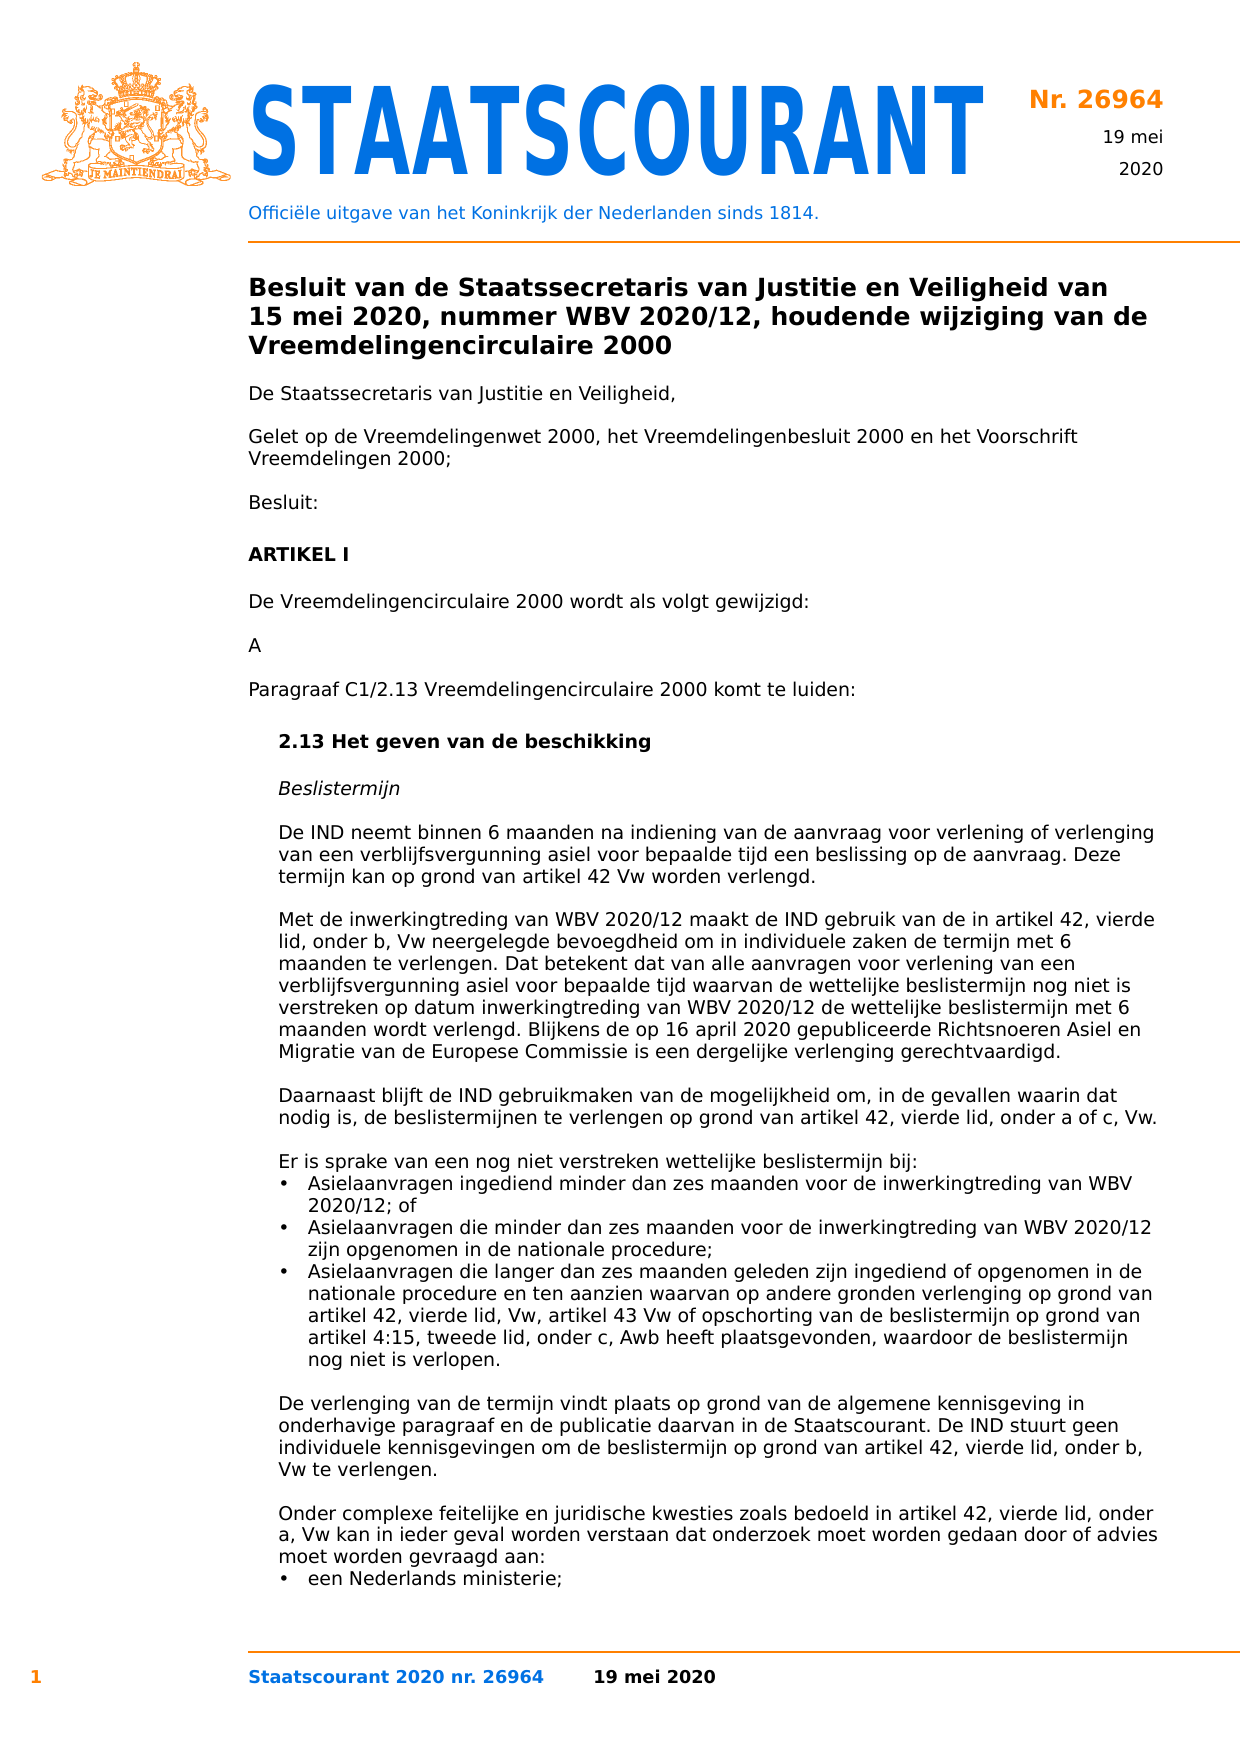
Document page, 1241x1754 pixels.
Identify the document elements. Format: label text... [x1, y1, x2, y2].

subtitle Besluit van de Staatssecretaris van Justitie en Veiligheid van 15 mei 2020, nummer WBV 2020/12, houdende wijziging van de Vreemdelingencirculaire 2000 [248, 273, 1163, 361]
table_header [25, 62, 248, 241]
table_header STAATSCOURANT [248, 62, 998, 203]
text De IND neemt binnen 6 maanden na indiening van de aanvraag voor verlening of verlenging van een verblijfsvergunning asiel voor bepaalde tijd een beslissing op de aanvraag. Deze termijn kan op grond van artikel 42 Vw worden verlengd. [278, 822, 1163, 887]
subtitle 2.13 Het geven van de beschikking [278, 731, 1163, 753]
table_cell 2020 [998, 153, 1240, 203]
text Daarnaast blijft de IND gebruikmaken van de mogelijkheid om, in de gevallen waarin dat nodig is, de beslistermijnen te verlengen op grond van artikel 42, vierde lid, onder a of c, Vw. [278, 1085, 1163, 1129]
text • Asielaanvragen ingediend minder dan zes maanden voor de inwerkingtreding van WBV 2020/12; of [278, 1173, 1163, 1217]
text • Asielaanvragen die minder dan zes maanden voor de inwerkingtreding van WBV 2020/12 zijn opgenomen in de nationale procedure; [278, 1217, 1163, 1261]
text De Vreemdelingencirculaire 2000 wordt als volgt gewijzigd: [248, 591, 1163, 613]
text • een Nederlands ministerie; [278, 1568, 1163, 1590]
text Paragraaf C1/2.13 Vreemdelingencirculaire 2000 komt te luiden: [248, 679, 1163, 701]
text A [248, 635, 1163, 657]
text Onder complexe feitelijke en juridische kwesties zoals bedoeld in artikel 42, vierde lid, onder a, Vw kan in ieder geval worden verstaan dat onderzoek moet worden gedaan door of advies moet worden gevraagd aan: [278, 1502, 1163, 1568]
text • Asielaanvragen die langer dan zes maanden geleden zijn ingediend of opgenomen in de nationale procedure en ten aanzien waarvan op andere gronden verlenging op grond van artikel 42, vierde lid, Vw, artikel 43 Vw of opschorting van de beslistermijn op grond van artikel 4:15, tweede lid, onder c, Awb heeft plaatsgevonden, waardoor de beslistermijn nog niet is verlopen. [278, 1261, 1163, 1371]
table_header Nr. 26964 [998, 62, 1240, 121]
subtitle ARTIKEL I [248, 544, 1163, 566]
text Met de inwerkingtreding van WBV 2020/12 maakt de IND gebruik van de in artikel 42, vierde lid, onder b, Vw neergelegde bevoegdheid om in individuele zaken de termijn met 6 maanden te verlengen. Dat betekent dat van alle aanvragen voor verlening van een verblijfsvergunning asiel voor bepaalde tijd waarvan de wettelijke beslistermijn nog niet is verstreken op datum inwerkingtreding van WBV 2020/12 de wettelijke beslistermijn met 6 maanden wordt verlengd. Blijkens de op 16 april 2020 gepubliceerde Richtsnoeren Asiel en Migratie van de Europese Commissie is een dergelijke verlenging gerechtvaardigd. [278, 909, 1163, 1063]
table_cell Officiële uitgave van het Koninkrijk der Nederlanden sinds 1814. [248, 203, 1240, 241]
text Besluit: [248, 492, 1163, 514]
text De Staatssecretaris van Justitie en Veiligheid, [248, 382, 1163, 404]
text Gelet op de Vreemdelingenwet 2000, het Vreemdelingenbesluit 2000 en het Voorschrift Vreemdelingen 2000; [248, 426, 1163, 470]
table_cell 19 mei [998, 121, 1240, 153]
subtitle Beslistermijn [278, 778, 1163, 800]
text De verlenging van de termijn vindt plaats op grond van de algemene kennisgeving in onderhavige paragraaf en de publicatie daarvan in de Staatscourant. De IND stuurt geen individuele kennisgevingen om de beslistermijn op grond van artikel 42, vierde lid, onder b, Vw te verlengen. [278, 1393, 1163, 1481]
text Er is sprake van een nog niet verstreken wettelijke beslistermijn bij: [278, 1151, 1163, 1173]
picture [41, 62, 231, 186]
